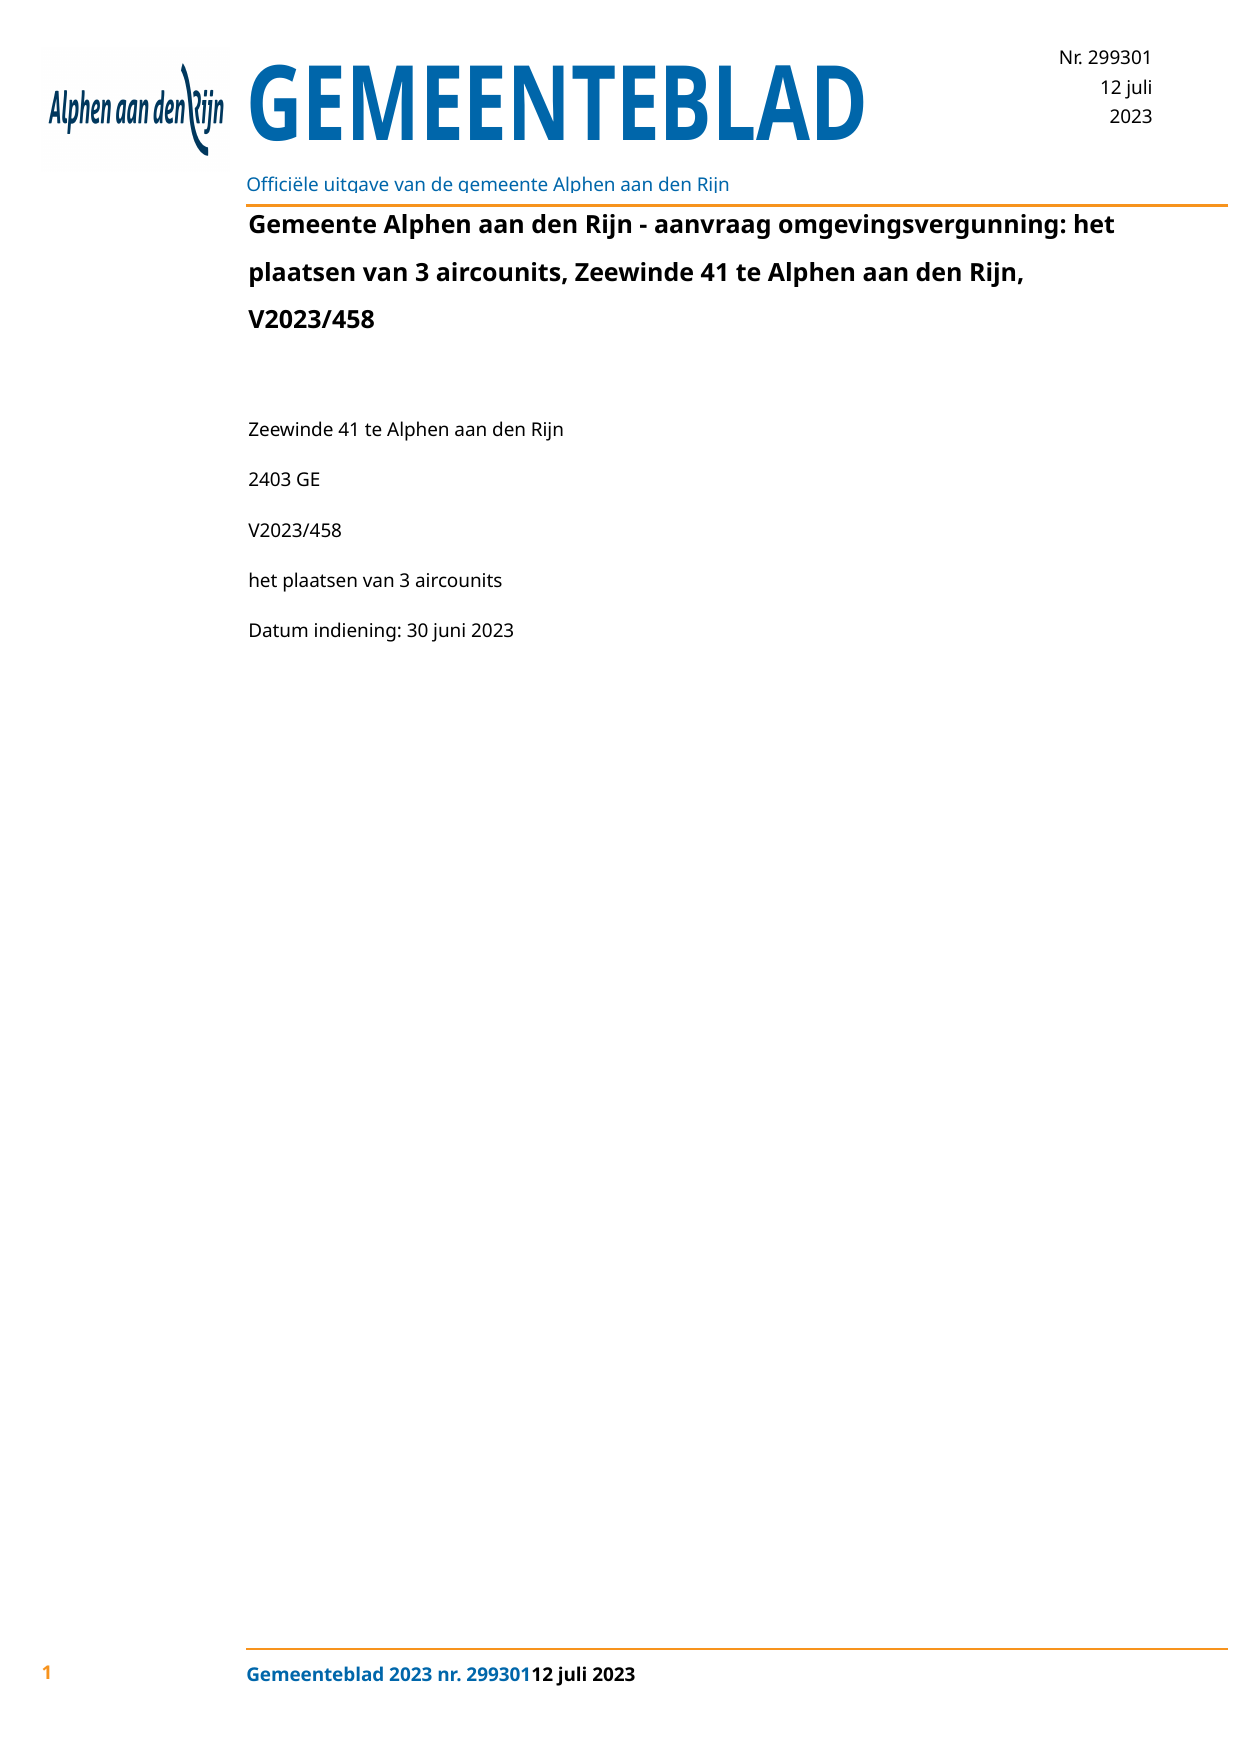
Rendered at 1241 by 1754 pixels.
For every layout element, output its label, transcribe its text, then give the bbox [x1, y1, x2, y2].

text 2403 GE [248, 466, 1152, 492]
text Datum indiening: 30 juni 2023 [248, 618, 1152, 643]
picture [41, 47, 231, 172]
text Gemeente Alphen aan den Rijn - aanvraag omgevingsvergunning: het plaatsen van 3 aircounits, Zeewinde 41 te Alphen aan den Rijn, V2023/458 [248, 207, 1152, 336]
text V2023/458 [248, 517, 1152, 542]
text Zeewinde 41 te Alphen aan den Rijn [248, 416, 1152, 442]
text het plaatsen van 3 aircounits [248, 567, 1152, 593]
